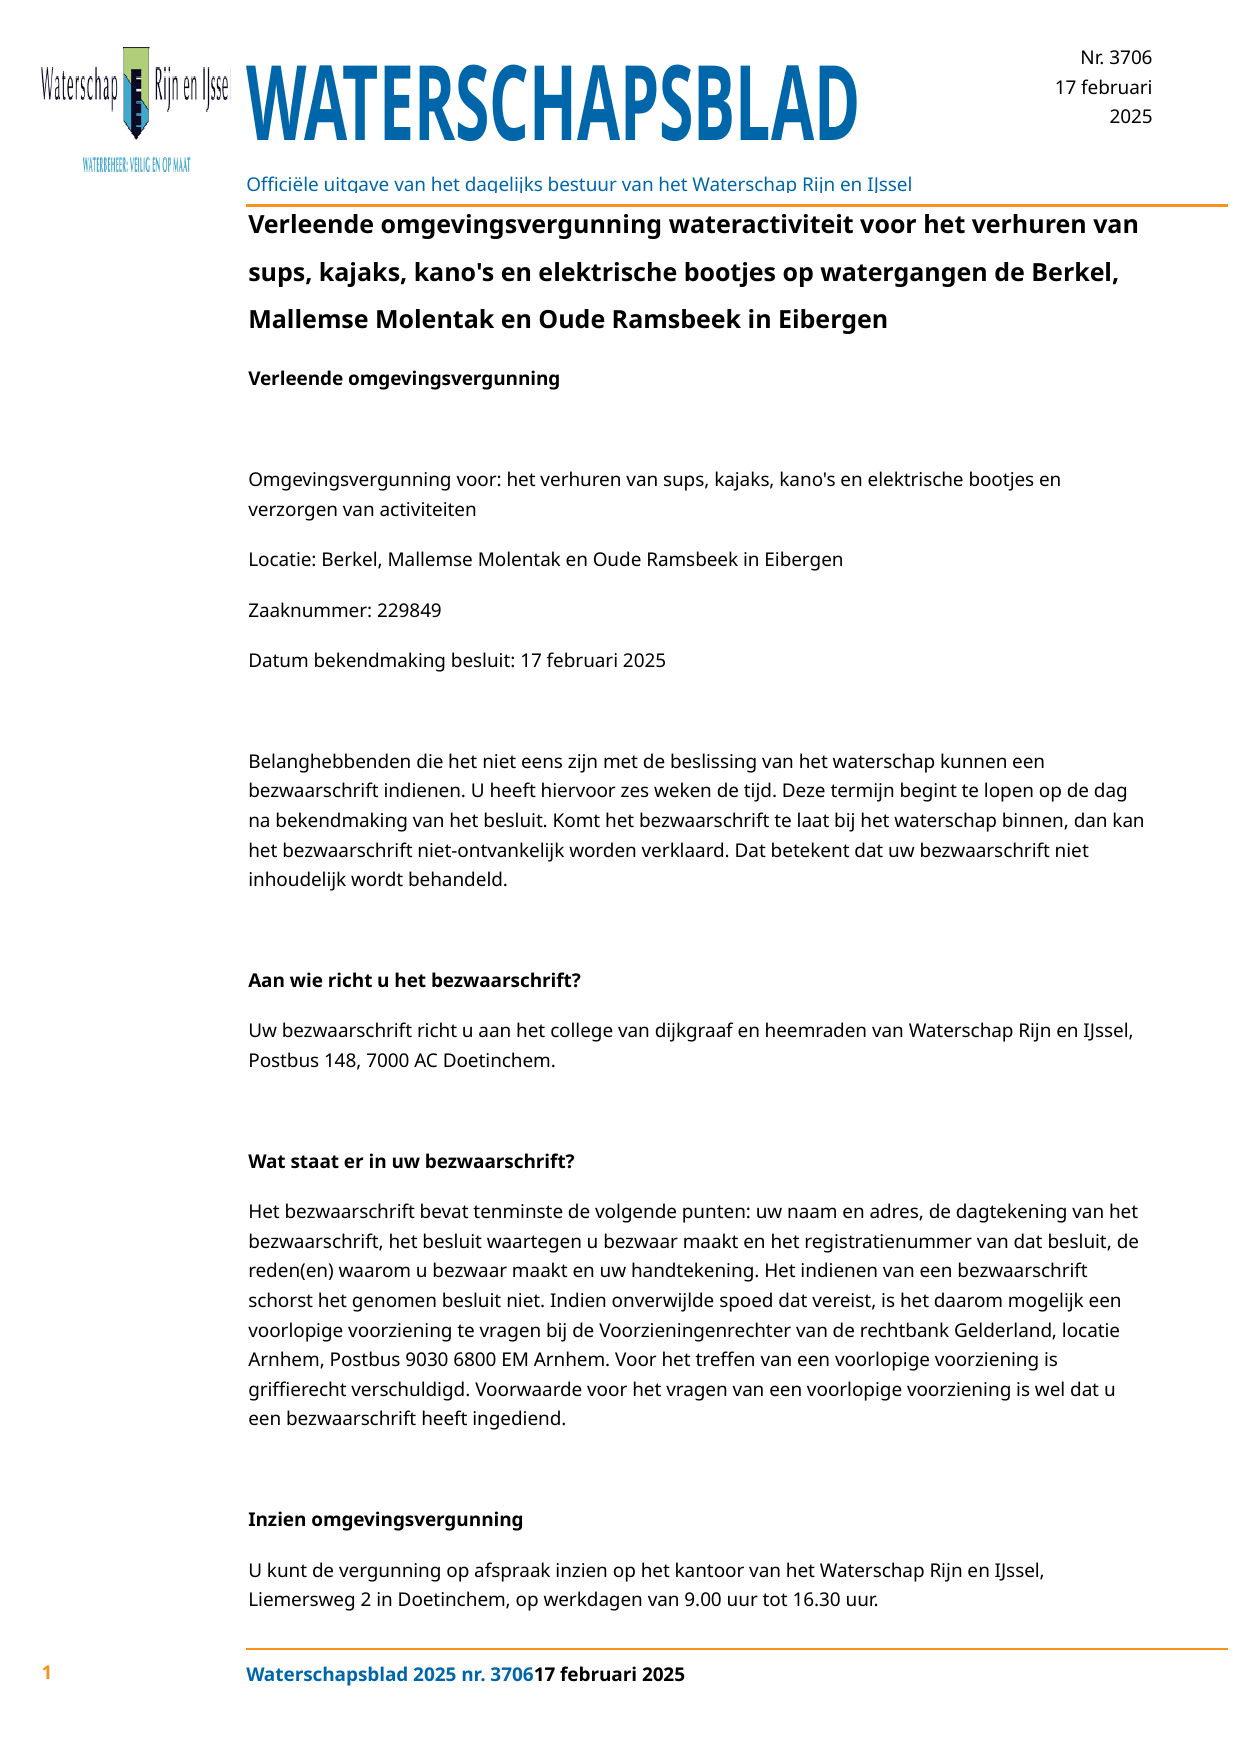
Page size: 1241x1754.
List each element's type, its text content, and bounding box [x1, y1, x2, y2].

text Zaaknummer: 229849 [248, 597, 1152, 622]
text U kunt de vergunning op afspraak inzien op het kantoor van het Waterschap Rijn en IJssel, Liemersweg 2 in Doetinchem, op werkdagen van 9.00 uur tot 16.30 uur. [248, 1557, 1152, 1612]
text Verleende omgevingsvergunning wateractiviteit voor het verhuren van sups, kajaks, kano's en elektrische bootjes op watergangen de Berkel, Mallemse Molentak en Oude Ramsbeek in Eibergen [248, 207, 1152, 336]
text Omgevingsvergunning voor: het verhuren van sups, kajaks, kano's en elektrische bootjes en verzorgen van activiteiten [248, 466, 1152, 522]
text Het bezwaarschrift bevat tenminste de volgende punten: uw naam en adres, de dagtekening van het bezwaarschrift, het besluit waartegen u bezwaar maakt en het registratienummer van dat besluit, de reden(en) waarom u bezwaar maakt en uw handtekening. Het indienen van een bezwaarschrift schorst het genomen besluit niet. Indien onverwijlde spoed dat vereist, is het daarom mogelijk een voorlopige voorziening te vragen bij de Voorzieningenrechter van de rechtbank Gelderland, locatie Arnhem, Postbus 9030 6800 EM Arnhem. Voor het treffen van een voorlopige voorziening is griffierecht verschuldigd. Voorwaarde voor het vragen van een voorlopige voorziening is wel dat u een bezwaarschrift heeft ingediend. [248, 1198, 1152, 1431]
text Verleende omgevingsvergunning [248, 366, 1152, 391]
text Uw bezwaarschrift richt u aan het college van dijkgraaf en heemraden van Waterschap Rijn en IJssel, Postbus 148, 7000 AC Doetinchem. [248, 1018, 1152, 1073]
text Wat staat er in uw bezwaarschrift? [248, 1148, 1152, 1174]
picture [41, 47, 231, 172]
text Datum bekendmaking besluit: 17 februari 2025 [248, 647, 1152, 673]
text Belanghebbenden die het niet eens zijn met de beslissing van het waterschap kunnen een bezwaarschrift indienen. U heeft hiervoor zes weken de tijd. Deze termijn begint te lopen op de dag na bekendmaking van het besluit. Komt het bezwaarschrift te laat bij het waterschap binnen, dan kan het bezwaarschrift niet-ontvankelijk worden verklaard. Dat betekent dat uw bezwaarschrift niet inhoudelijk wordt behandeld. [248, 748, 1152, 892]
text Aan wie richt u het bezwaarschrift? [248, 967, 1152, 993]
text Inzien omgevingsvergunning [248, 1506, 1152, 1532]
text Locatie: Berkel, Mallemse Molentak en Oude Ramsbeek in Eibergen [248, 546, 1152, 572]
